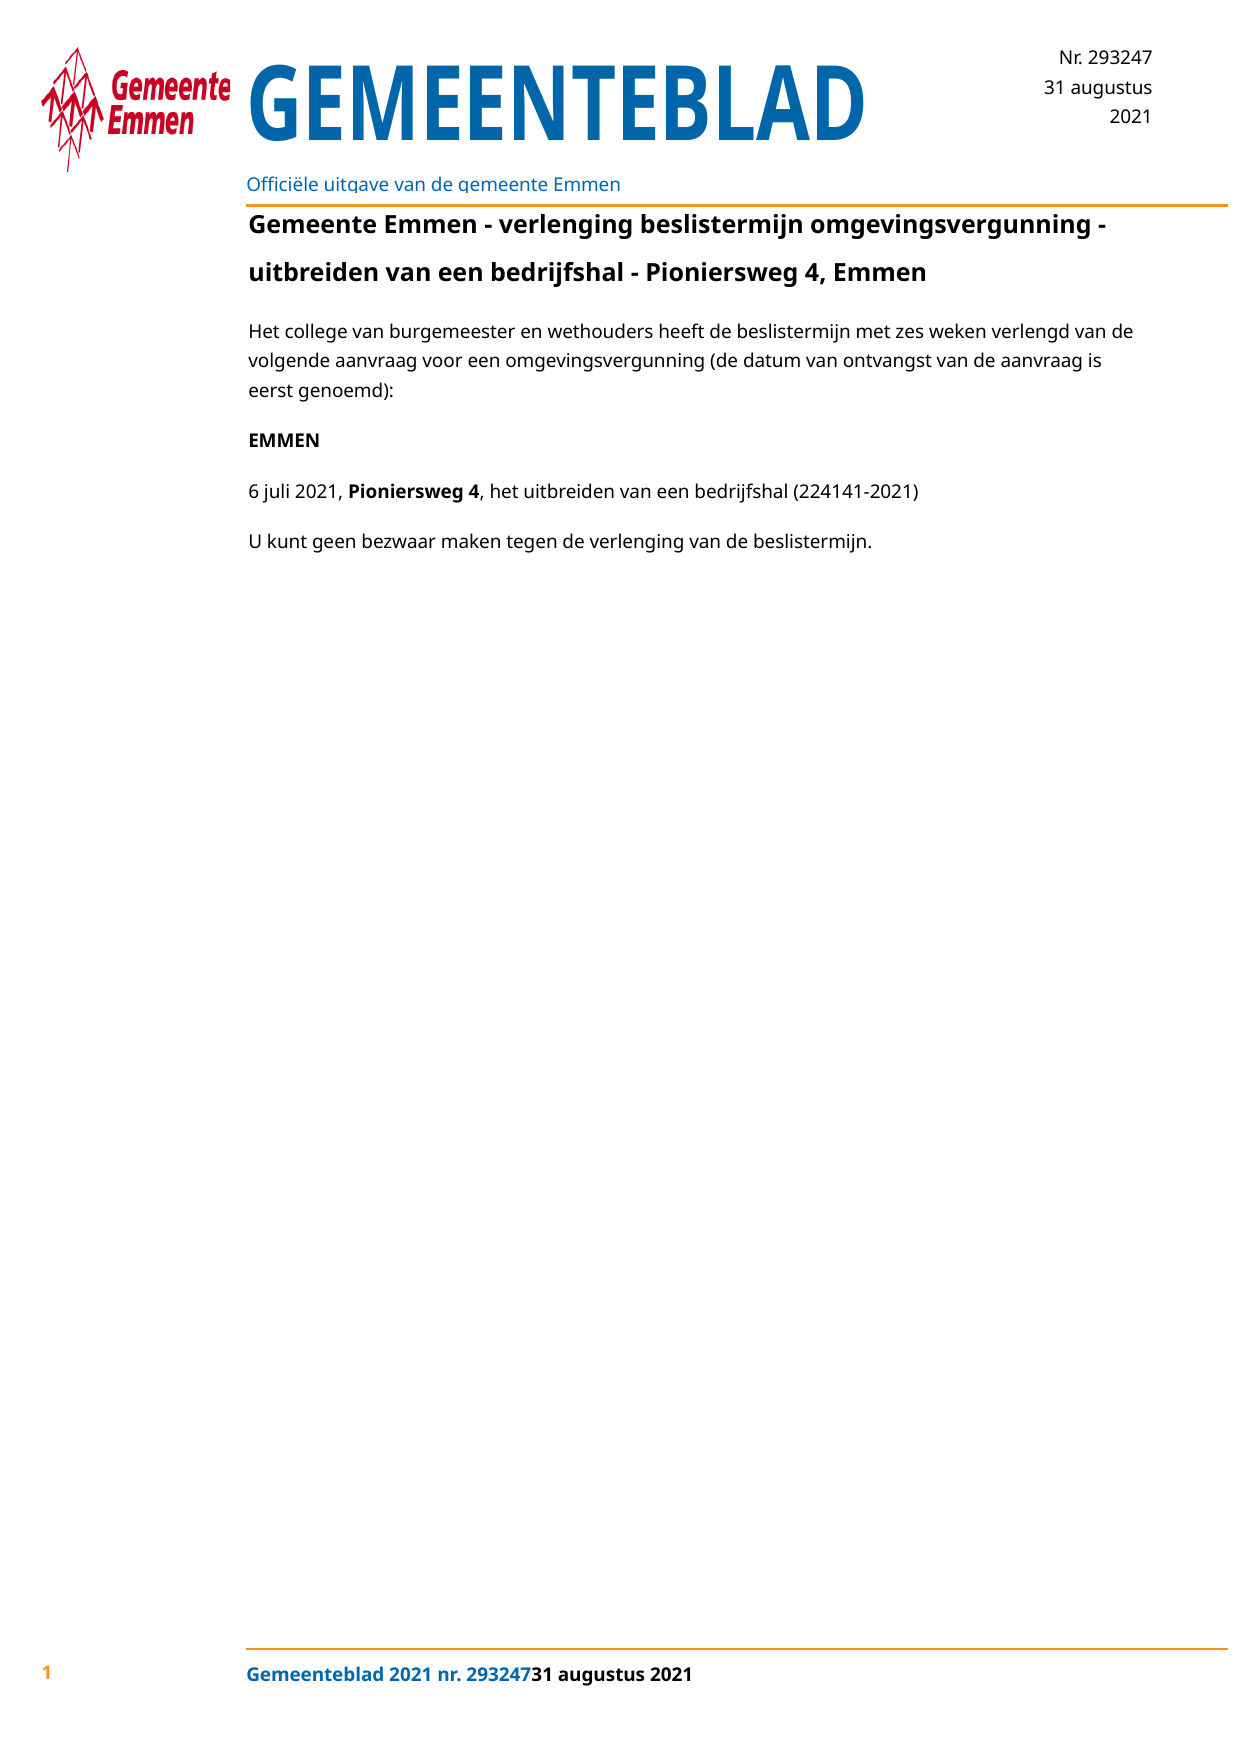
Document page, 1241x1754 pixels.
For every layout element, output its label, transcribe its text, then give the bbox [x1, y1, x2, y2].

text Het college van burgemeester en wethouders heeft de beslistermijn met zes weken verlengd van de volgende aanvraag voor een omgevingsvergunning (de datum van ontvangst van de aanvraag is eerst genoemd): [248, 318, 1152, 403]
picture [41, 47, 231, 172]
text EMMEN [248, 427, 1152, 453]
text U kunt geen bezwaar maken tegen de verlenging van de beslistermijn. [248, 528, 1152, 554]
text Gemeente Emmen - verlenging beslistermijn omgevingsvergunning - uitbreiden van een bedrijfshal - Pioniersweg 4, Emmen [248, 207, 1152, 288]
text 6 juli 2021, Pioniersweg 4, het uitbreiden van een bedrijfshal (224141-2021) [248, 478, 1152, 504]
